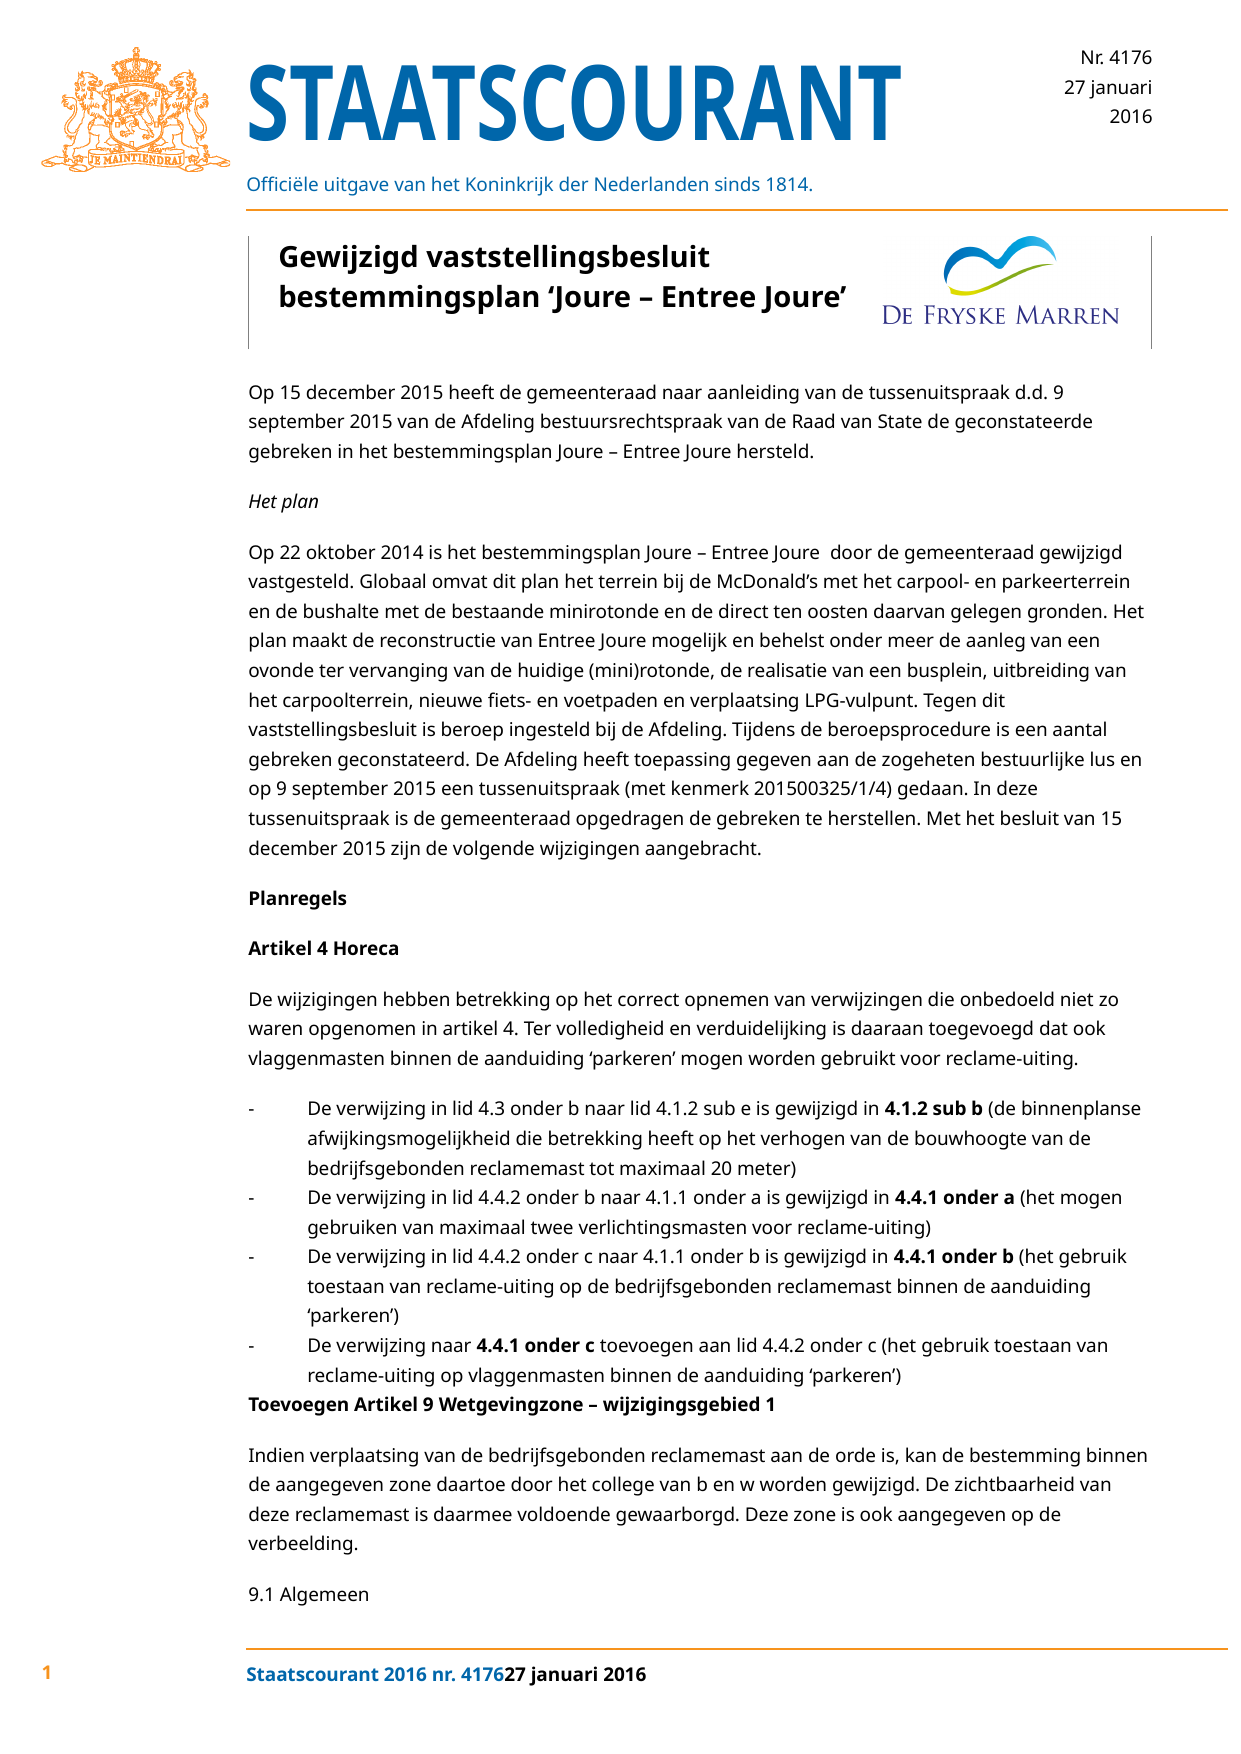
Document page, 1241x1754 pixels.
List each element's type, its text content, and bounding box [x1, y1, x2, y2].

text Op 22 oktober 2014 is het bestemmingsplan Joure – Entree Joure door de gemeenteraad gewijzigd vastgesteld. Globaal omvat dit plan het terrein bij de McDonald’s met het carpool- en parkeerterrein en de bushalte met de bestaande minirotonde en de direct ten oosten daarvan gelegen gronden. Het plan maakt de reconstructie van Entree Joure mogelijk en behelst onder meer de aanleg van een ovonde ter vervanging van de huidige (mini)rotonde, de realisatie van een busplein, uitbreiding van het carpoolterrein, nieuwe fiets- en voetpaden en verplaatsing LPG-vulpunt. Tegen dit vaststellingsbesluit is beroep ingesteld bij de Afdeling. Tijdens de beroepsprocedure is een aantal gebreken geconstateerd. De Afdeling heeft toepassing gegeven aan de zogeheten bestuurlijke lus en op 9 september 2015 een tussenuitspraak (met kenmerk 201500325/1/4) gedaan. In deze tussenuitspraak is de gemeenteraad opgedragen de gebreken te herstellen. Met het besluit van 15 december 2015 zijn de volgende wijzigingen aangebracht. [248, 539, 1152, 860]
table_header [850, 236, 1151, 349]
text Artikel 4 Horeca [248, 936, 1152, 961]
list De verwijzing naar 4.4.1 onder c toevoegen aan lid 4.4.2 onder c (het gebruik toestaan van reclame-uiting op vlaggenmasten binnen de aanduiding ‘parkeren’) [248, 1332, 1152, 1387]
text De wijzigingen hebben betrekking op het correct opnemen van verwijzingen die onbedoeld niet zo waren opgenomen in artikel 4. Ter volledigheid en verduidelijking is daaraan toegevoegd dat ook vlaggenmasten binnen de aanduiding ‘parkeren’ mogen worden gebruikt voor reclame-uiting. [248, 986, 1152, 1071]
text Toevoegen Artikel 9 Wetgevingzone – wijzigingsgebied 1 [248, 1391, 1152, 1417]
text Op 15 december 2015 heeft de gemeenteraad naar aanleiding van de tussenuitspraak d.d. 9 september 2015 van de Afdeling bestuursrechtspraak van de Raad van State de geconstateerde gebreken in het bestemmingsplan Joure – Entree Joure hersteld. [248, 379, 1152, 464]
text Planregels [248, 885, 1152, 911]
list De verwijzing in lid 4.3 onder b naar lid 4.1.2 sub e is gewijzigd in 4.1.2 sub b (de binnenplanse afwijkingsmogelijkheid die betrekking heeft op het verhogen van de bouwhoogte van de bedrijfsgebonden reclamemast tot maximaal 20 meter) [248, 1096, 1152, 1180]
list De verwijzing in lid 4.4.2 onder c naar 4.1.1 onder b is gewijzigd in 4.4.1 onder b (het gebruik toestaan van reclame-uiting op de bedrijfsgebonden reclamemast binnen de aanduiding ‘parkeren’) [248, 1243, 1152, 1328]
picture [41, 47, 231, 172]
picture [882, 236, 1119, 324]
text Indien verplaatsing van de bedrijfsgebonden reclamemast aan de orde is, kan de bestemming binnen de aangegeven zone daartoe door het college van b en w worden gewijzigd. De zichtbaarheid van deze reclamemast is daarmee voldoende gewaarborgd. Deze zone is ook aangegeven op de verbeelding. [248, 1442, 1152, 1556]
table_header Gewijzigd vaststellingsbesluit bestemmingsplan ‘Joure – Entree Joure’ [249, 236, 850, 349]
list De verwijzing in lid 4.4.2 onder b naar 4.1.1 onder a is gewijzigd in 4.4.1 onder a (het mogen gebruiken van maximaal twee verlichtingsmasten voor reclame-uiting) [248, 1184, 1152, 1239]
text 9.1 Algemeen [248, 1581, 1152, 1607]
text Het plan [248, 488, 1152, 514]
